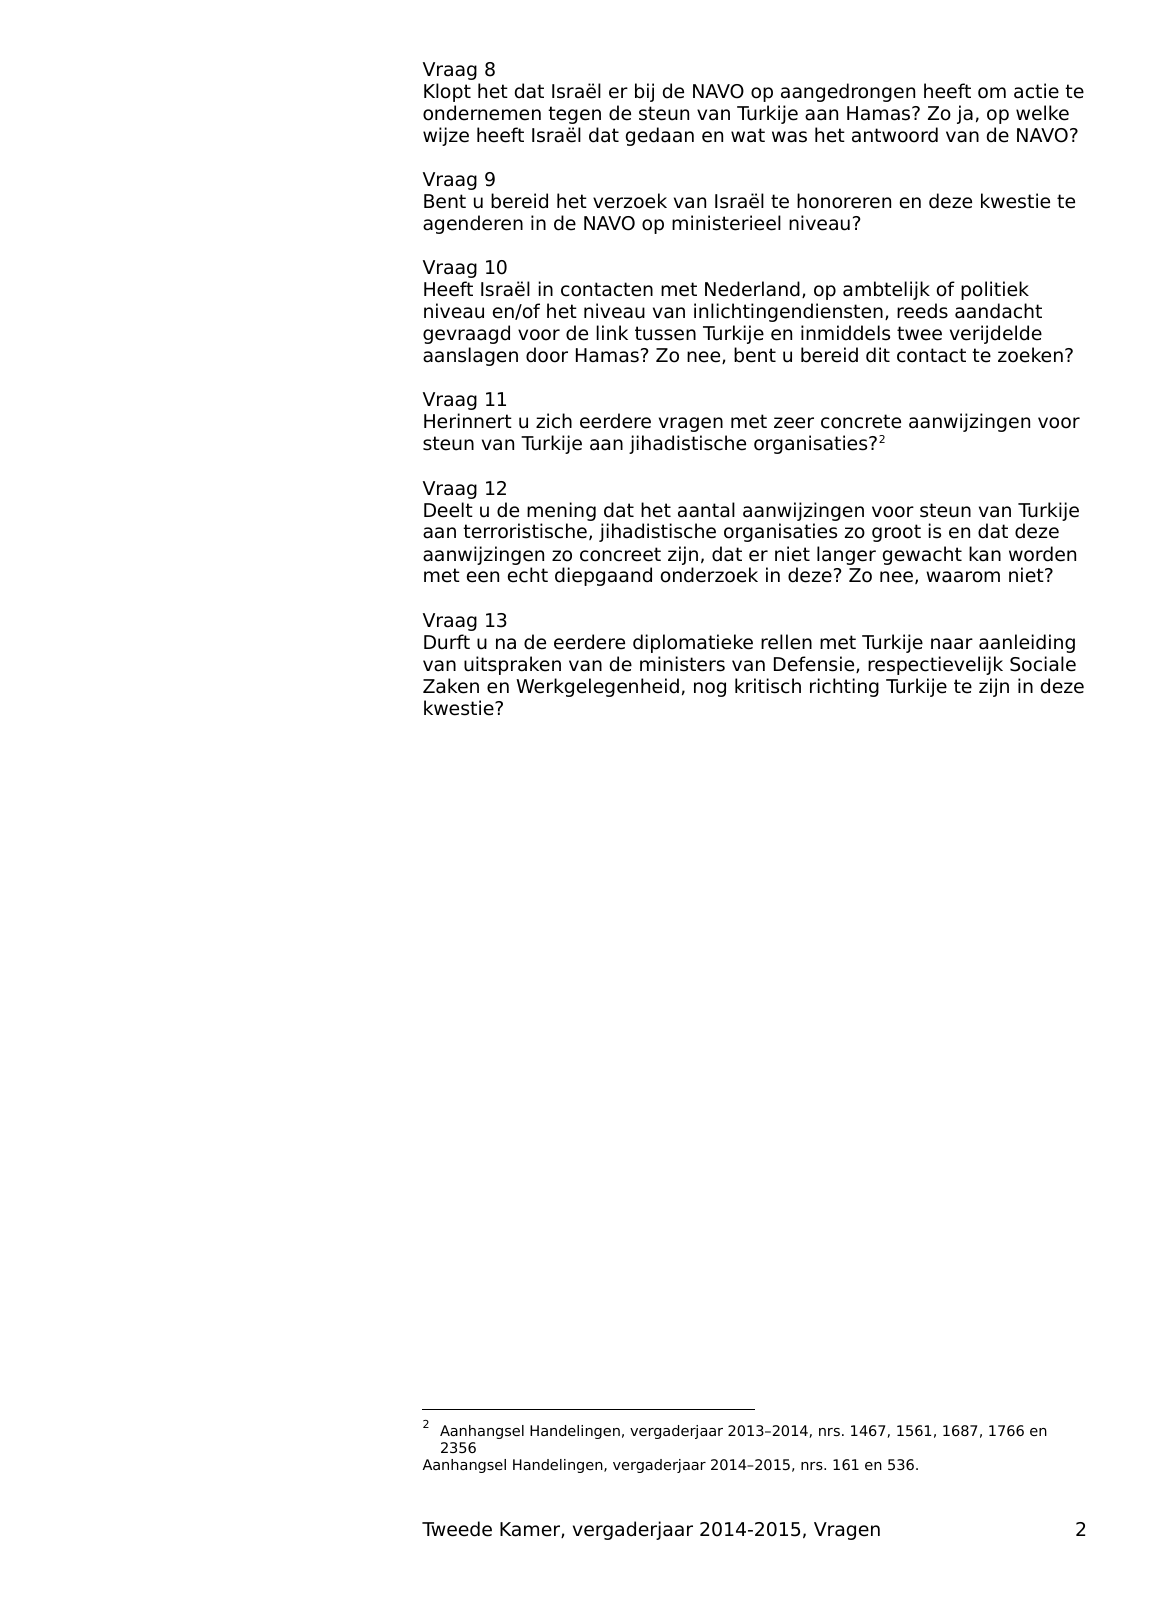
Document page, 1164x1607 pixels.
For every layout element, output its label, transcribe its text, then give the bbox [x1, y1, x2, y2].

text Heeft Israël in contacten met Nederland, op ambtelijk of politiek niveau en/of het niveau van inlichtingendiensten, reeds aandacht gevraagd voor de link tussen Turkije en inmiddels twee verijdelde aanslagen door Hamas? Zo nee, bent u bereid dit contact te zoeken? [422, 279, 1087, 367]
text Klopt het dat Israël er bij de NAVO op aangedrongen heeft om actie te ondernemen tegen de steun van Turkije aan Hamas? Zo ja, op welke wijze heeft Israël dat gedaan en wat was het antwoord van de NAVO? [422, 81, 1087, 147]
text Aanhangsel Handelingen, vergaderjaar 2014–2015, nrs. 161 en 536. [422, 1457, 1087, 1474]
text Vraag 8 [422, 59, 1087, 81]
text Vraag 10 [422, 257, 1087, 279]
text Vraag 11 [422, 389, 1087, 411]
text Vraag 9 [422, 169, 1087, 191]
text Herinnert u zich eerdere vragen met zeer concrete aanwijzingen voor steun van Turkije aan jihadistische organisaties? [422, 411, 1087, 455]
text Vraag 13 [422, 609, 1087, 632]
text Deelt u de mening dat het aantal aanwijzingen voor steun van Turkije aan terroristische, jihadistische organisaties zo groot is en dat deze aanwijzingen zo concreet zijn, dat er niet langer gewacht kan worden met een echt diepgaand onderzoek in deze? Zo nee, waarom niet? [422, 499, 1087, 587]
text Vraag 12 [422, 477, 1087, 499]
text Aanhangsel Handelingen, vergaderjaar 2013–2014, nrs. 1467, 1561, 1687, 1766 en 2356 [422, 1418, 1087, 1457]
text Bent u bereid het verzoek van Israël te honoreren en deze kwestie te agenderen in de NAVO op ministerieel niveau? [422, 191, 1087, 235]
text Durft u na de eerdere diplomatieke rellen met Turkije naar aanleiding van uitspraken van de ministers van Defensie, respectievelijk Sociale Zaken en Werkgelegenheid, nog kritisch richting Turkije te zijn in deze kwestie? [422, 632, 1087, 719]
